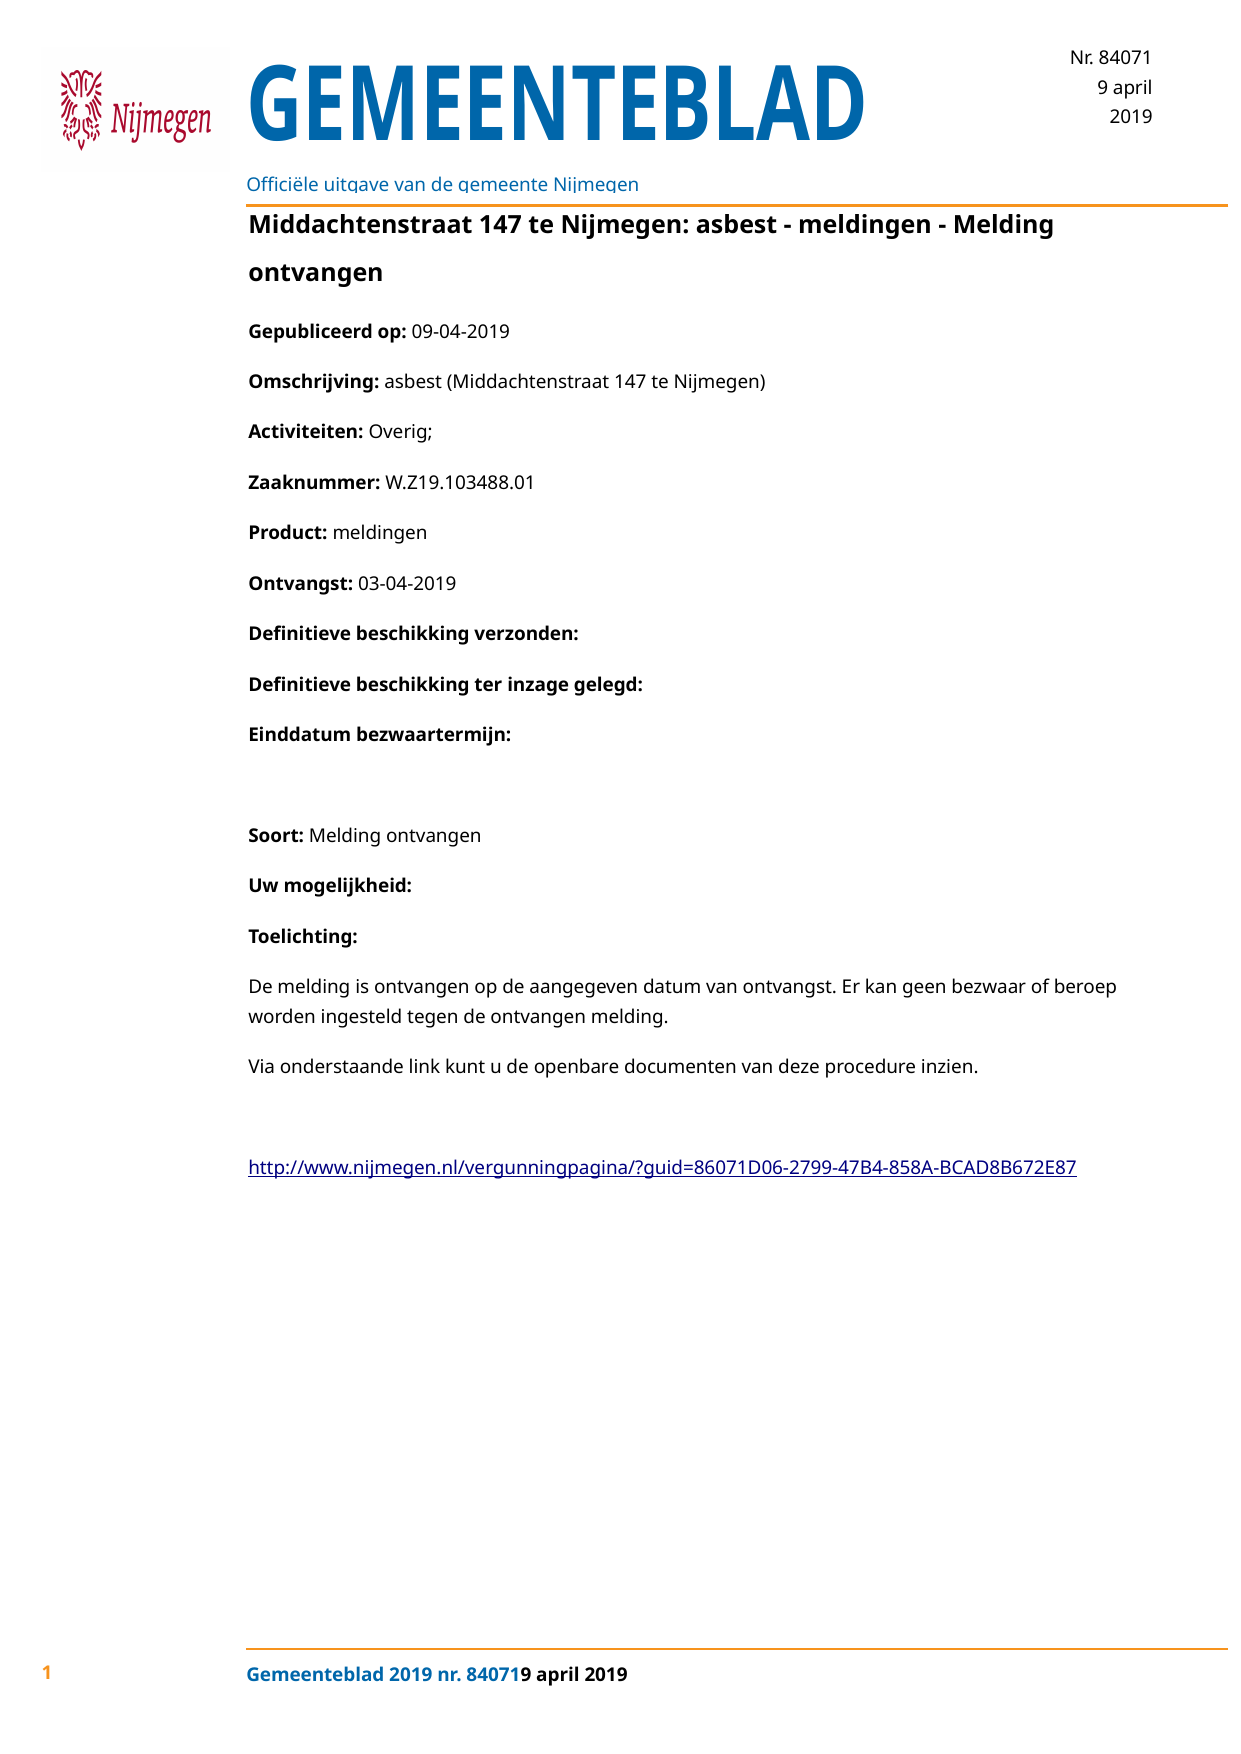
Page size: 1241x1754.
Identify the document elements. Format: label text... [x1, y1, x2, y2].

text Gepubliceerd op: 09-04-2019 [248, 318, 1152, 344]
text De melding is ontvangen op de aangegeven datum van ontvangst. Er kan geen bezwaar of beroep worden ingesteld tegen de ontvangen melding. [248, 973, 1152, 1029]
text Definitieve beschikking verzonden: [248, 620, 1152, 646]
text Omschrijving: asbest (Middachtenstraat 147 te Nijmegen) [248, 368, 1152, 394]
text Toelichting: [248, 923, 1152, 949]
text Ontvangst: 03-04-2019 [248, 570, 1152, 596]
text Definitieve beschikking ter inzage gelegd: [248, 671, 1152, 697]
text Uw mogelijkheid: [248, 872, 1152, 898]
text Product: meldingen [248, 519, 1152, 545]
picture [41, 47, 231, 172]
text Soort: Melding ontvangen [248, 822, 1152, 848]
text Middachtenstraat 147 te Nijmegen: asbest - meldingen - Melding ontvangen [248, 207, 1152, 288]
text Activiteiten: Overig; [248, 419, 1152, 444]
text Via onderstaande link kunt u de openbare documenten van deze procedure inzien. [248, 1053, 1152, 1079]
text Einddatum bezwaartermijn: [248, 721, 1152, 747]
text http://www.nijmegen.nl/vergunningpagina/?guid=86071D06-2799-47B4-858A-BCAD8B672E87 [248, 1154, 1152, 1180]
text Zaaknummer: W.Z19.103488.01 [248, 469, 1152, 495]
